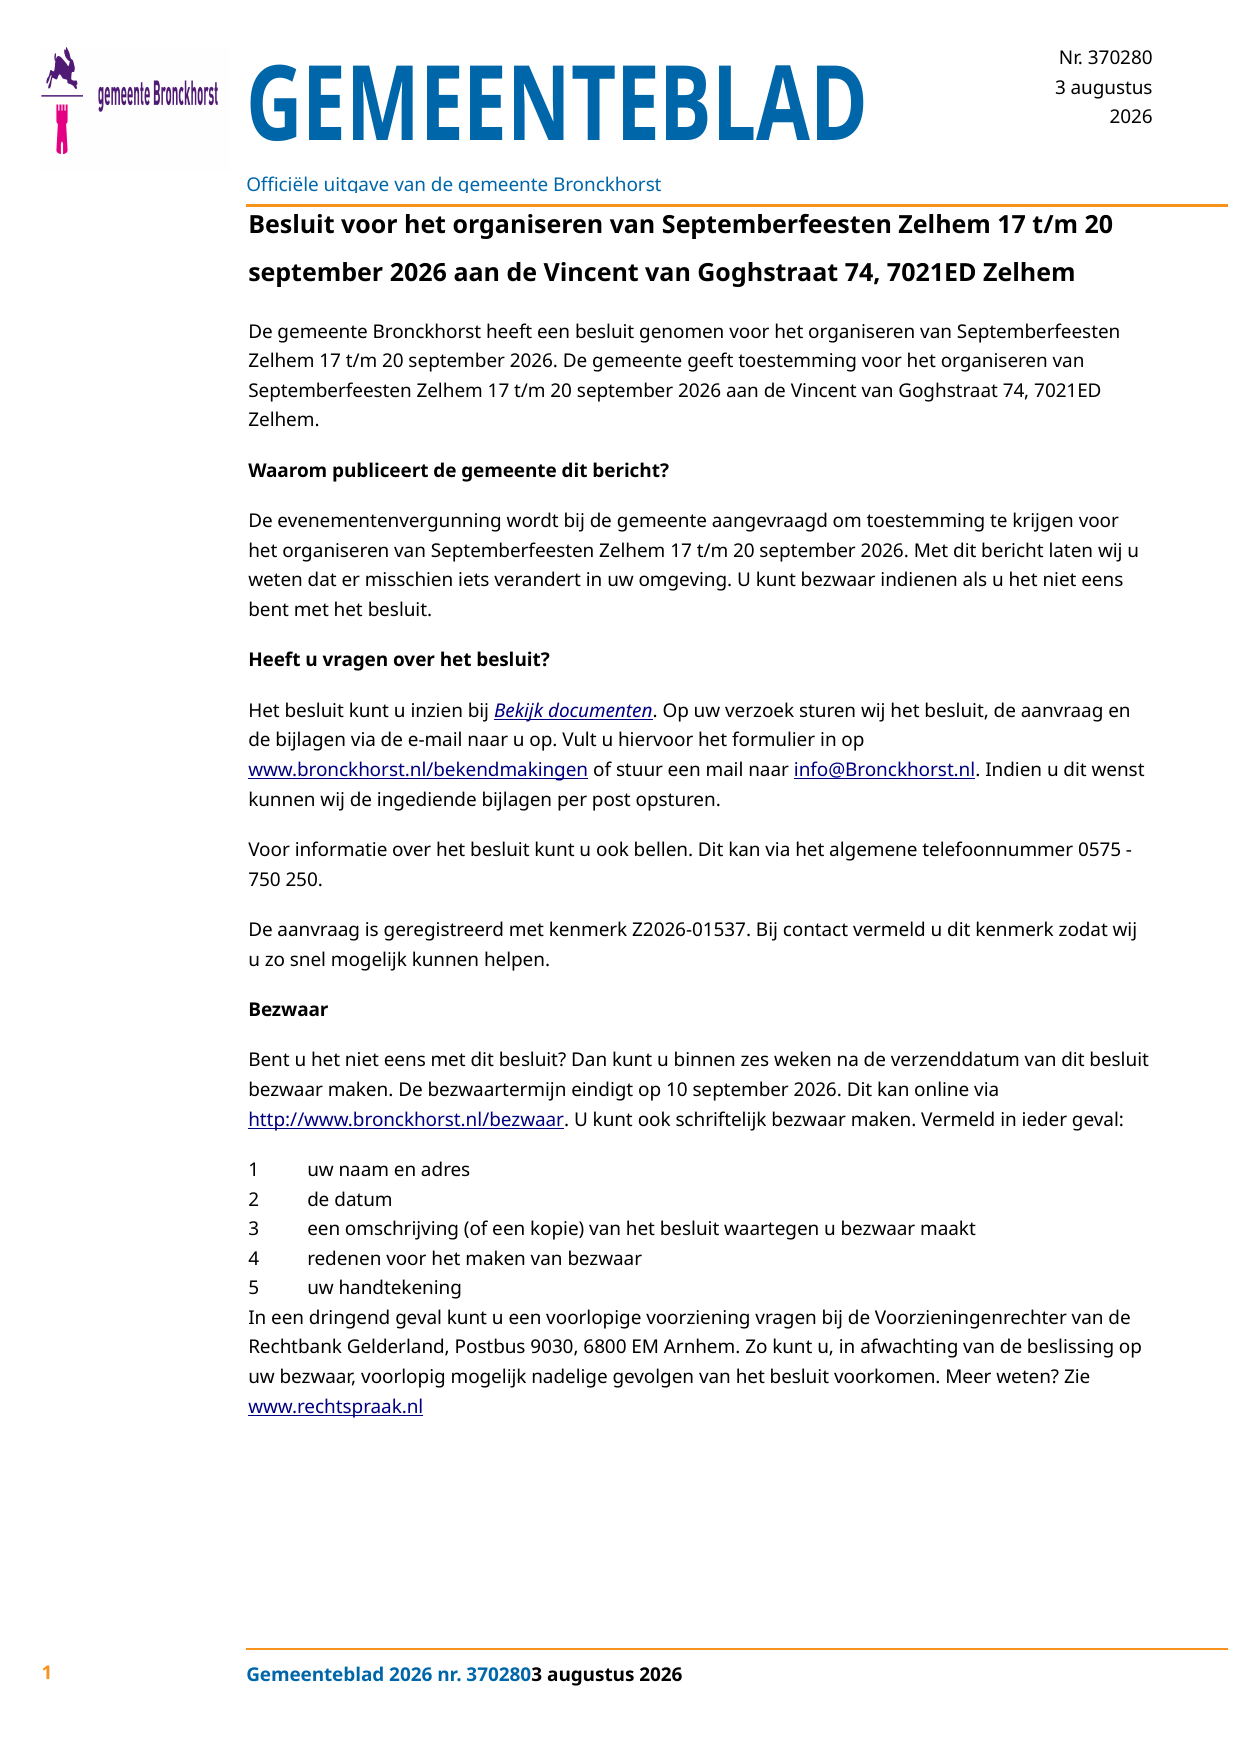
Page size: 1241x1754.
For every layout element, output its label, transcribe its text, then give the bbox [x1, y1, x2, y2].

text Heeft u vragen over het besluit? [248, 647, 1152, 672]
picture [41, 47, 231, 172]
text Besluit voor het organiseren van Septemberfeesten Zelhem 17 t/m 20 september 2026 aan de Vincent van Goghstraat 74, 7021ED Zelhem [248, 207, 1152, 288]
text Waarom publiceert de gemeente dit bericht? [248, 457, 1152, 483]
list de datum [248, 1186, 1152, 1212]
text De aanvraag is geregistreerd met kenmerk Z2026-01537. Bij contact vermeld u dit kenmerk zodat wij u zo snel mogelijk kunnen helpen. [248, 916, 1152, 972]
list uw naam en adres [248, 1156, 1152, 1182]
text In een dringend geval kunt u een voorlopige voorziening vragen bij de Voorzieningenrechter van de Rechtbank Gelderland, Postbus 9030, 6800 EM Arnhem. Zo kunt u, in afwachting van de beslissing op uw bezwaar, voorlopig mogelijk nadelige gevolgen van het besluit voorkomen. Meer weten? Zie www.rechtspraak.nl [248, 1304, 1152, 1419]
text De gemeente Bronckhorst heeft een besluit genomen voor het organiseren van Septemberfeesten Zelhem 17 t/m 20 september 2026. De gemeente geeft toestemming voor het organiseren van Septemberfeesten Zelhem 17 t/m 20 september 2026 aan de Vincent van Goghstraat 74, 7021ED Zelhem. [248, 318, 1152, 432]
text De evenementenvergunning wordt bij de gemeente aangevraagd om toestemming te krijgen voor het organiseren van Septemberfeesten Zelhem 17 t/m 20 september 2026. Met dit bericht laten wij u weten dat er misschien iets verandert in uw omgeving. U kunt bezwaar indienen als u het niet eens bent met het besluit. [248, 507, 1152, 622]
text Voor informatie over het besluit kunt u ook bellen. Dit kan via het algemene telefoonnummer 0575 - 750 250. [248, 836, 1152, 892]
text Bezwaar [248, 996, 1152, 1022]
text Het besluit kunt u inzien bij Bekijk documenten. Op uw verzoek sturen wij het besluit, de aanvraag en de bijlagen via de e-mail naar u op. Vult u hiervoor het formulier in op www.bronckhorst.nl/bekendmakingen of stuur een mail naar info@Bronckhorst.nl. Indien u dit wenst kunnen wij de ingediende bijlagen per post opsturen. [248, 697, 1152, 812]
text Bent u het niet eens met dit besluit? Dan kunt u binnen zes weken na de verzenddatum van dit besluit bezwaar maken. De bezwaartermijn eindigt op 10 september 2026. Dit kan online via http://www.bronckhorst.nl/bezwaar. U kunt ook schriftelijk bezwaar maken. Vermeld in ieder geval: [248, 1047, 1152, 1132]
list een omschrijving (of een kopie) van het besluit waartegen u bezwaar maakt [248, 1215, 1152, 1241]
list uw handtekening [248, 1274, 1152, 1300]
list redenen voor het maken van bezwaar [248, 1245, 1152, 1271]
